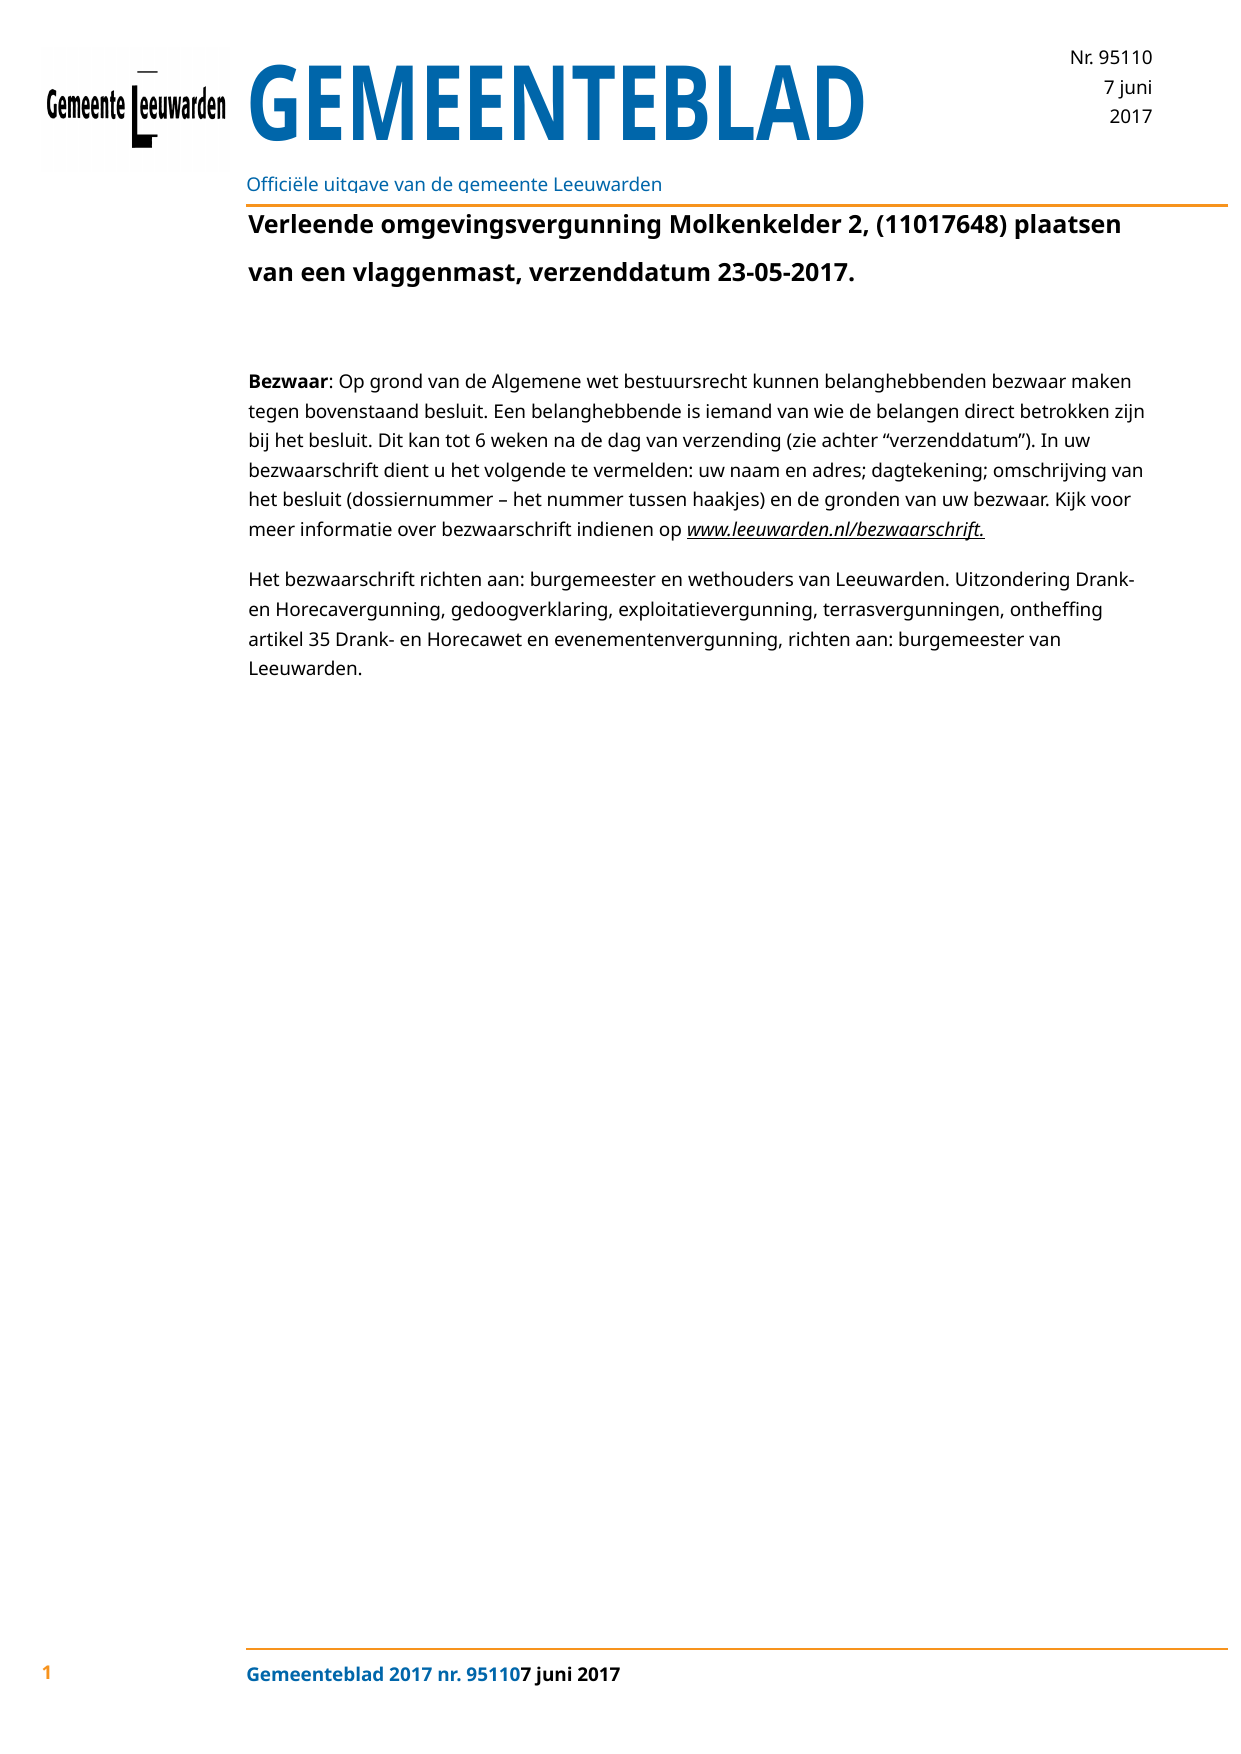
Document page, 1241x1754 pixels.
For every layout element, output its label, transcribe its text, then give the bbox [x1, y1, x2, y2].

text Het bezwaarschrift richten aan: burgemeester en wethouders van Leeuwarden. Uitzondering Drank- en Horecavergunning, gedoogverklaring, exploitatievergunning, terrasvergunningen, ontheffing artikel 35 Drank- en Horecawet en evenementenvergunning, richten aan: burgemeester van Leeuwarden. [248, 567, 1152, 681]
text Verleende omgevingsvergunning Molkenkelder 2, (11017648) plaatsen van een vlaggenmast, verzenddatum 23-05-2017. [248, 207, 1152, 288]
picture [41, 47, 231, 172]
text Bezwaar: Op grond van de Algemene wet bestuursrecht kunnen belanghebbenden bezwaar maken tegen bovenstaand besluit. Een belanghebbende is iemand van wie de belangen direct betrokken zijn bij het besluit. Dit kan tot 6 weken na de dag van verzending (zie achter “verzenddatum”). In uw bezwaarschrift dient u het volgende te vermelden: uw naam en adres; dagtekening; omschrijving van het besluit (dossiernummer – het nummer tussen haakjes) en de gronden van uw bezwaar. Kijk voor meer informatie over bezwaarschrift indienen op www.leeuwarden.nl/bezwaarschrift. [248, 368, 1152, 542]
